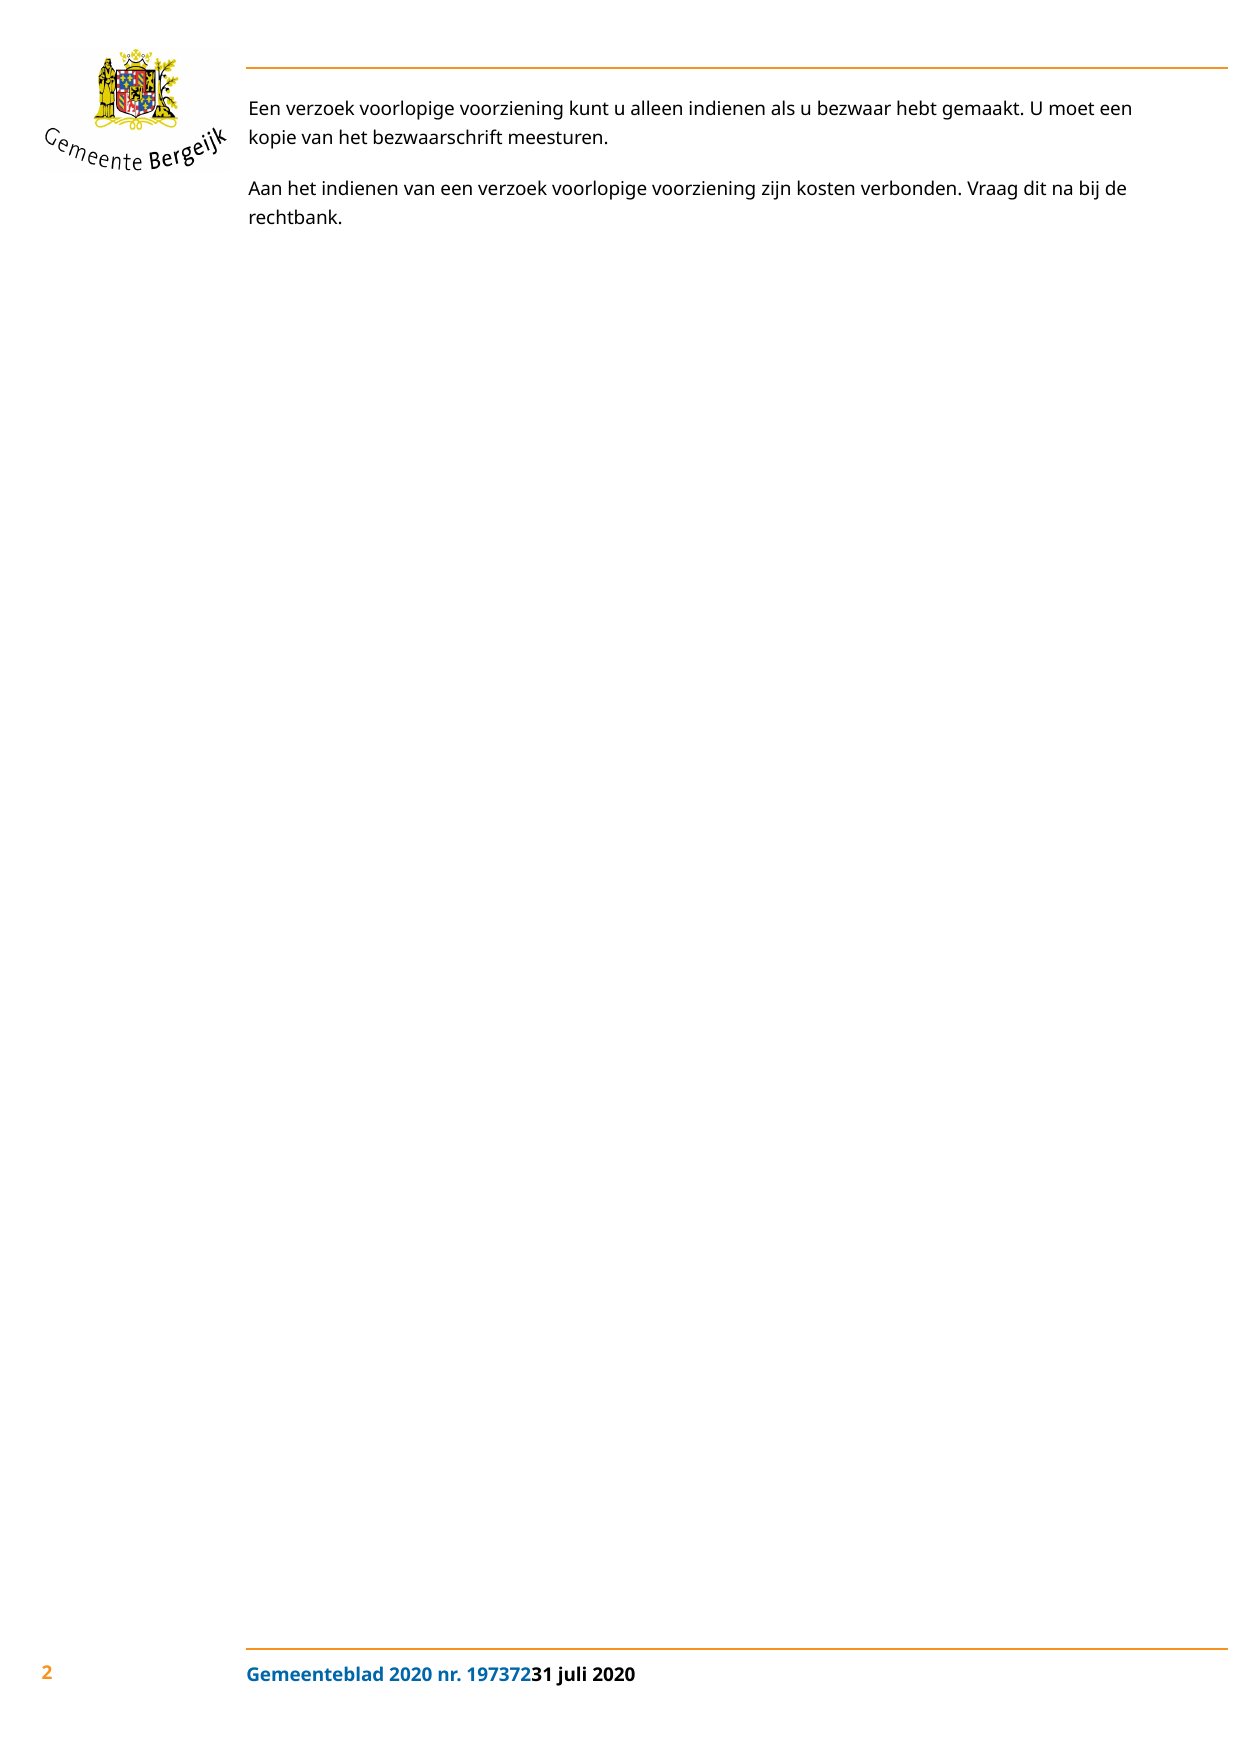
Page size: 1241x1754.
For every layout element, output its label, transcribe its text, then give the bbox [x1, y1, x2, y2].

text Een verzoek voorlopige voorziening kunt u alleen indienen als u bezwaar hebt gemaakt. U moet een kopie van het bezwaarschrift meesturen. [248, 95, 1152, 150]
picture [41, 47, 231, 172]
text Aan het indienen van een verzoek voorlopige voorziening zijn kosten verbonden. Vraag dit na bij de rechtbank. [248, 175, 1152, 230]
